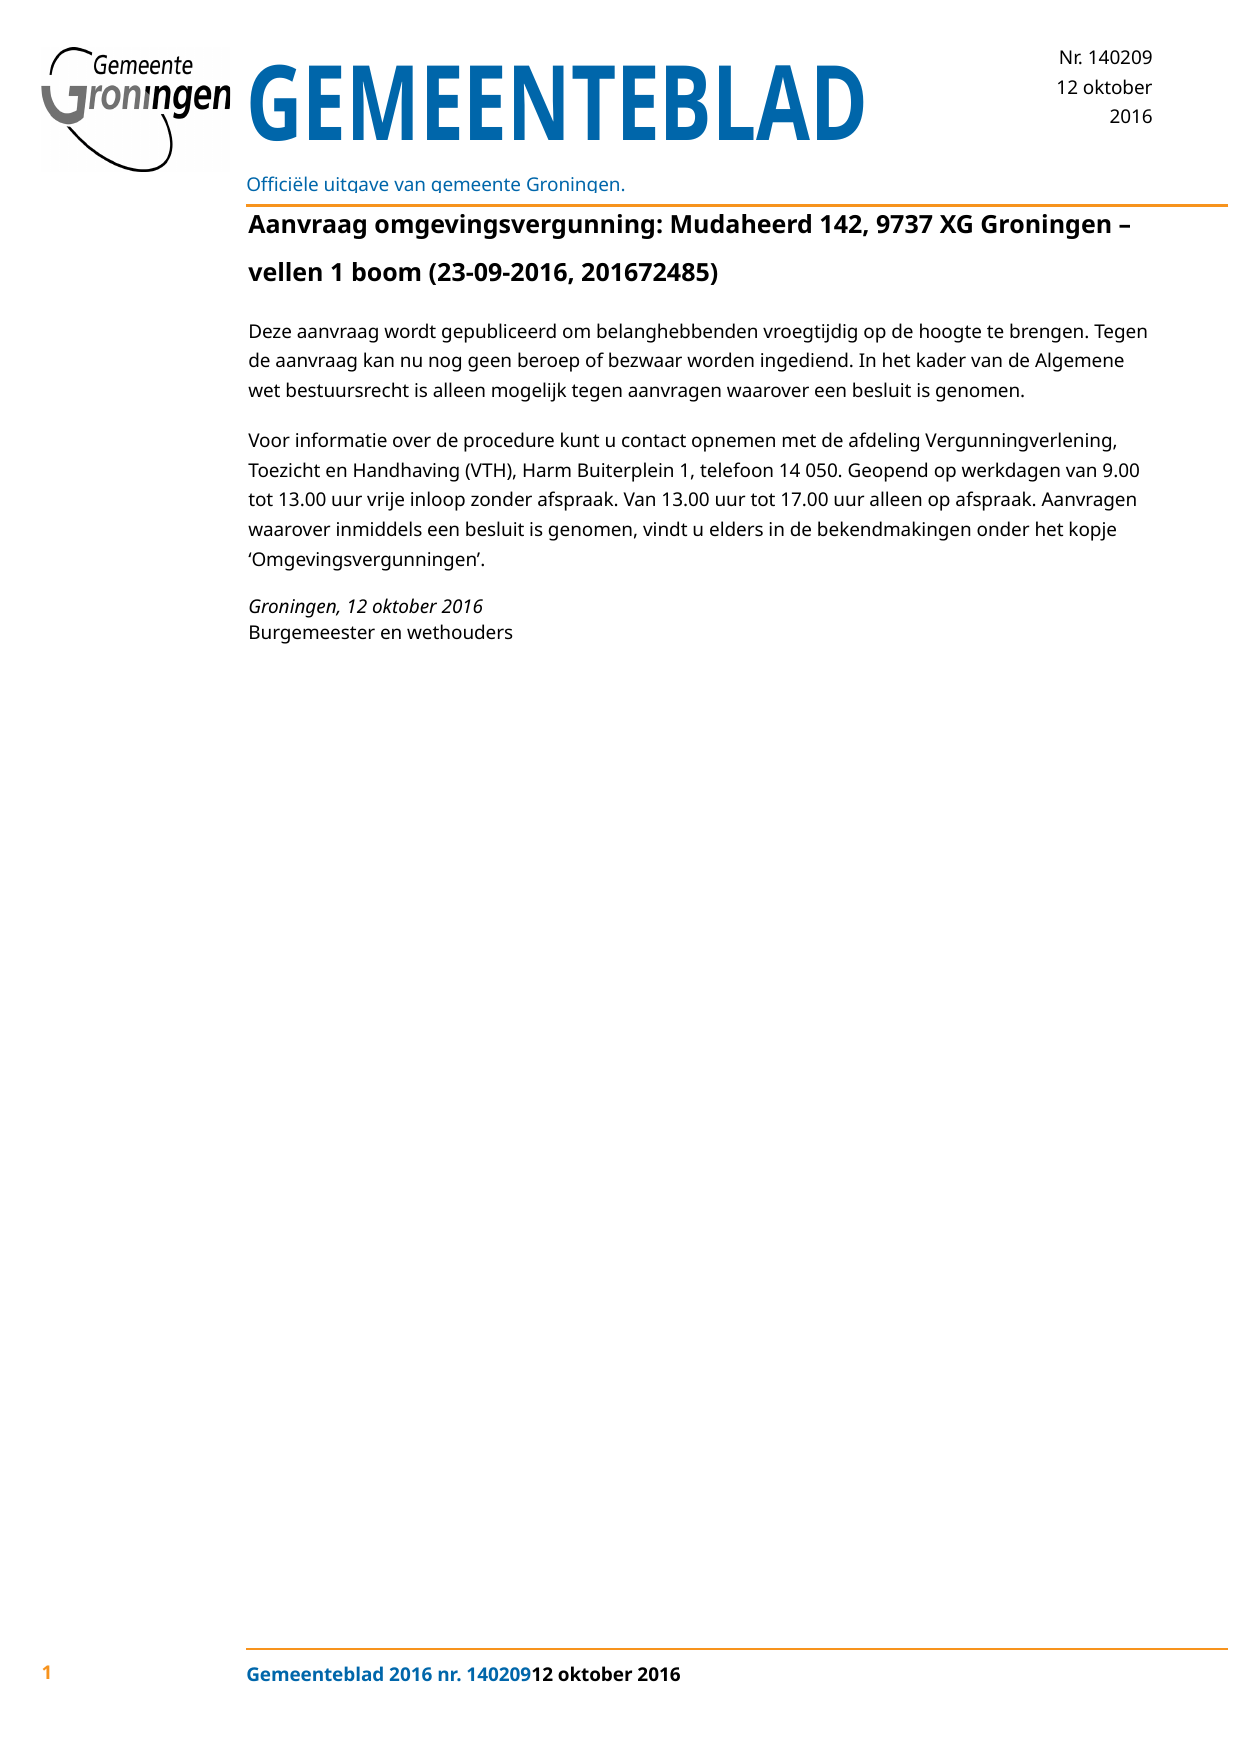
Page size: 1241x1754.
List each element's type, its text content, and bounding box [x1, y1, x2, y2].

text Voor informatie over de procedure kunt u contact opnemen met de afdeling Vergunningverlening, Toezicht en Handhaving (VTH), Harm Buiterplein 1, telefoon 14 050. Geopend op werkdagen van 9.00 tot 13.00 uur vrije inloop zonder afspraak. Van 13.00 uur tot 17.00 uur alleen op afspraak. Aanvragen waarover inmiddels een besluit is genomen, vindt u elders in de bekendmakingen onder het kopje ‘Omgevingsvergunningen’. [248, 427, 1152, 572]
text Aanvraag omgevingsvergunning: Mudaheerd 142, 9737 XG Groningen – vellen 1 boom (23-09-2016, 201672485) [248, 207, 1152, 288]
picture [41, 47, 231, 172]
text Groningen, 12 oktober 2016 [248, 594, 1152, 619]
text Deze aanvraag wordt gepubliceerd om belanghebbenden vroegtijdig op de hoogte te brengen. Tegen de aanvraag kan nu nog geen beroep of bezwaar worden ingediend. In het kader van de Algemene wet bestuursrecht is alleen mogelijk tegen aanvragen waarover een besluit is genomen. [248, 318, 1152, 403]
text Burgemeester en wethouders [248, 619, 1152, 645]
